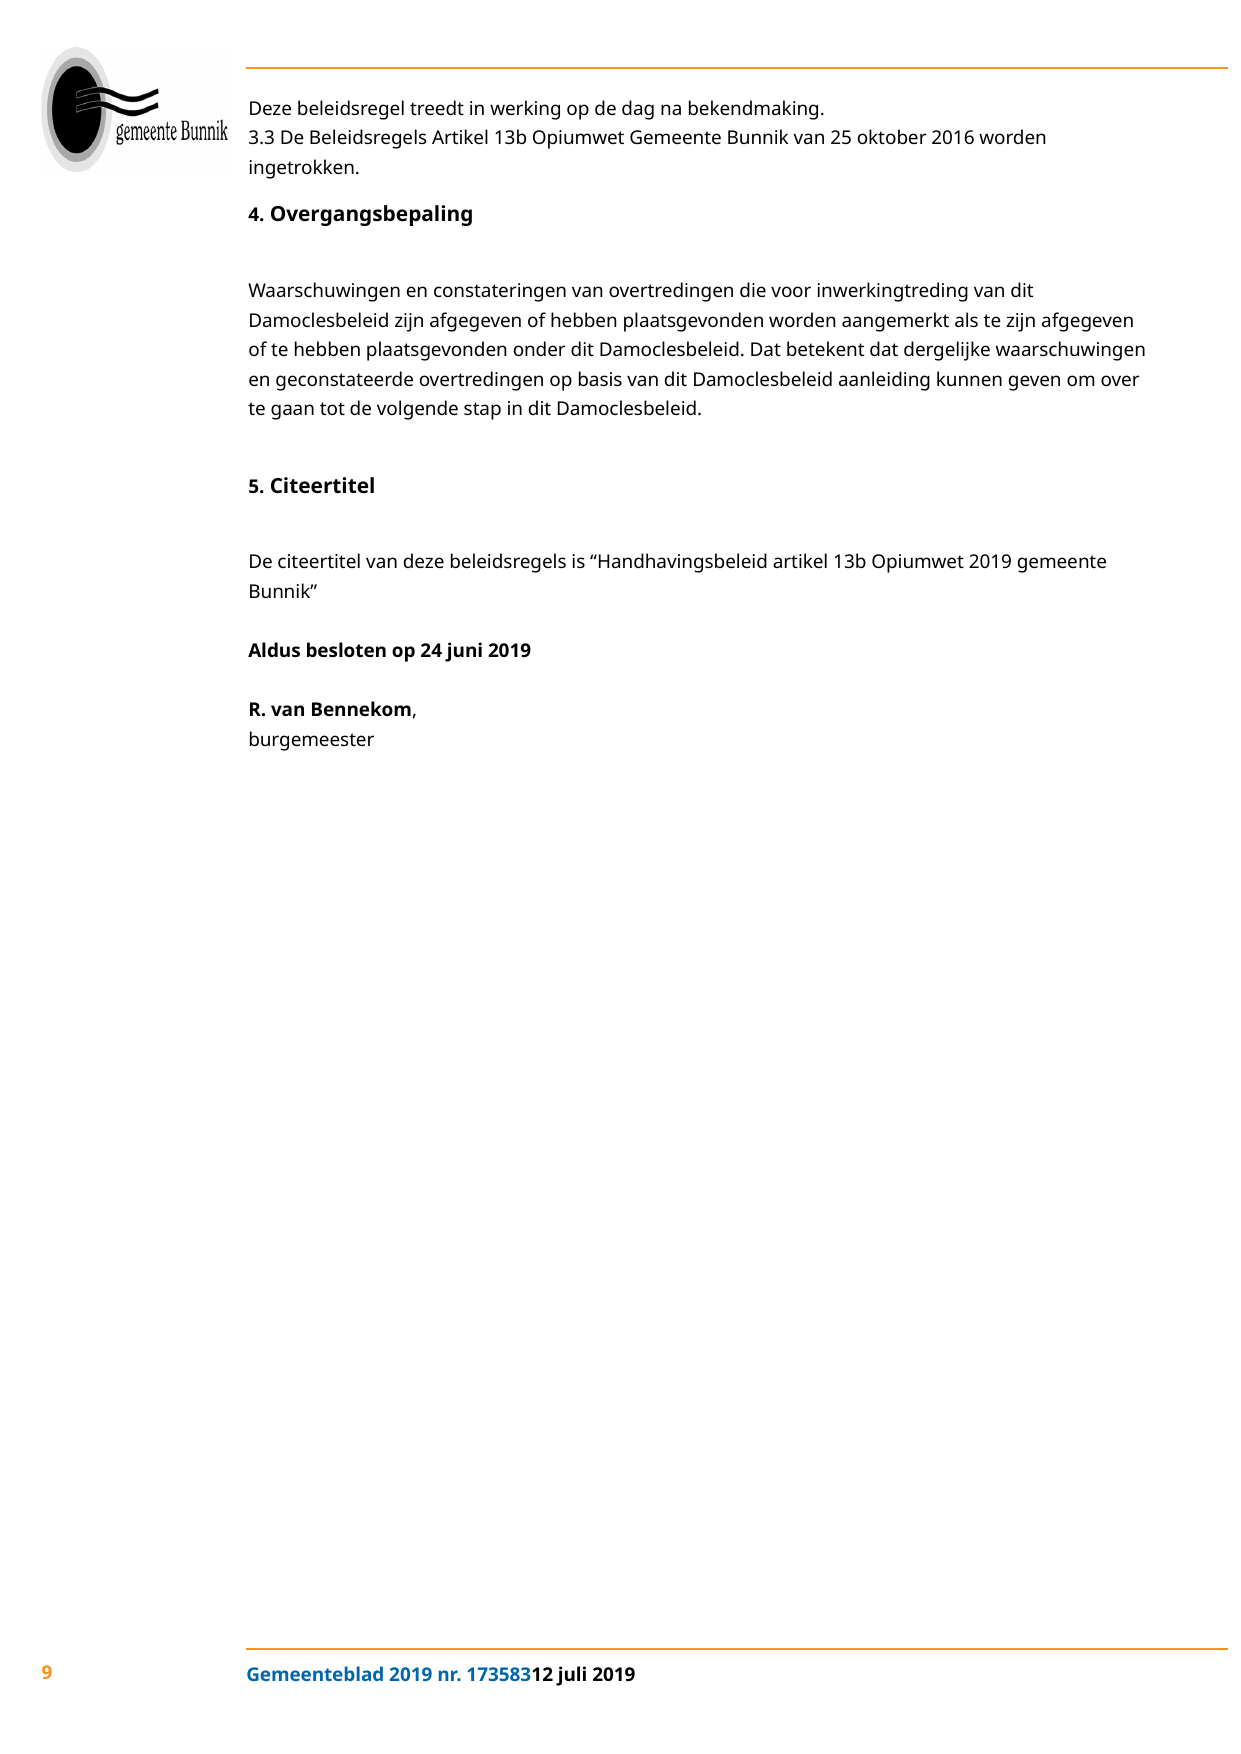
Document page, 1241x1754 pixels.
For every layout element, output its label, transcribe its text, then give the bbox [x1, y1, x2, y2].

text 4. Overgangsbepaling [248, 199, 1152, 228]
text burgemeester [248, 726, 1152, 752]
text 5. Citeertitel [248, 471, 1152, 499]
text R. van Bennekom, [248, 696, 1152, 722]
text 3.3 De Beleidsregels Artikel 13b Opiumwet Gemeente Bunnik van 25 oktober 2016 worden ingetrokken. [248, 124, 1152, 180]
text Waarschuwingen en constateringen van overtredingen die voor inwerkingtreding van dit Damoclesbeleid zijn afgegeven of hebben plaatsgevonden worden aangemerkt als te zijn afgegeven of te hebben plaatsgevonden onder dit Damoclesbeleid. Dat betekent dat dergelijke waarschuwingen en geconstateerde overtredingen op basis van dit Damoclesbeleid aanleiding kunnen geven om over te gaan tot de volgende stap in dit Damoclesbeleid. [248, 277, 1152, 421]
text Aldus besloten op 24 juni 2019 [248, 637, 1152, 663]
picture [41, 47, 231, 172]
text Deze beleidsregel treedt in werking op de dag na bekendmaking. [248, 95, 1152, 121]
text De citeertitel van deze beleidsregels is “Handhavingsbeleid artikel 13b Opiumwet 2019 gemeente Bunnik” [248, 548, 1152, 604]
